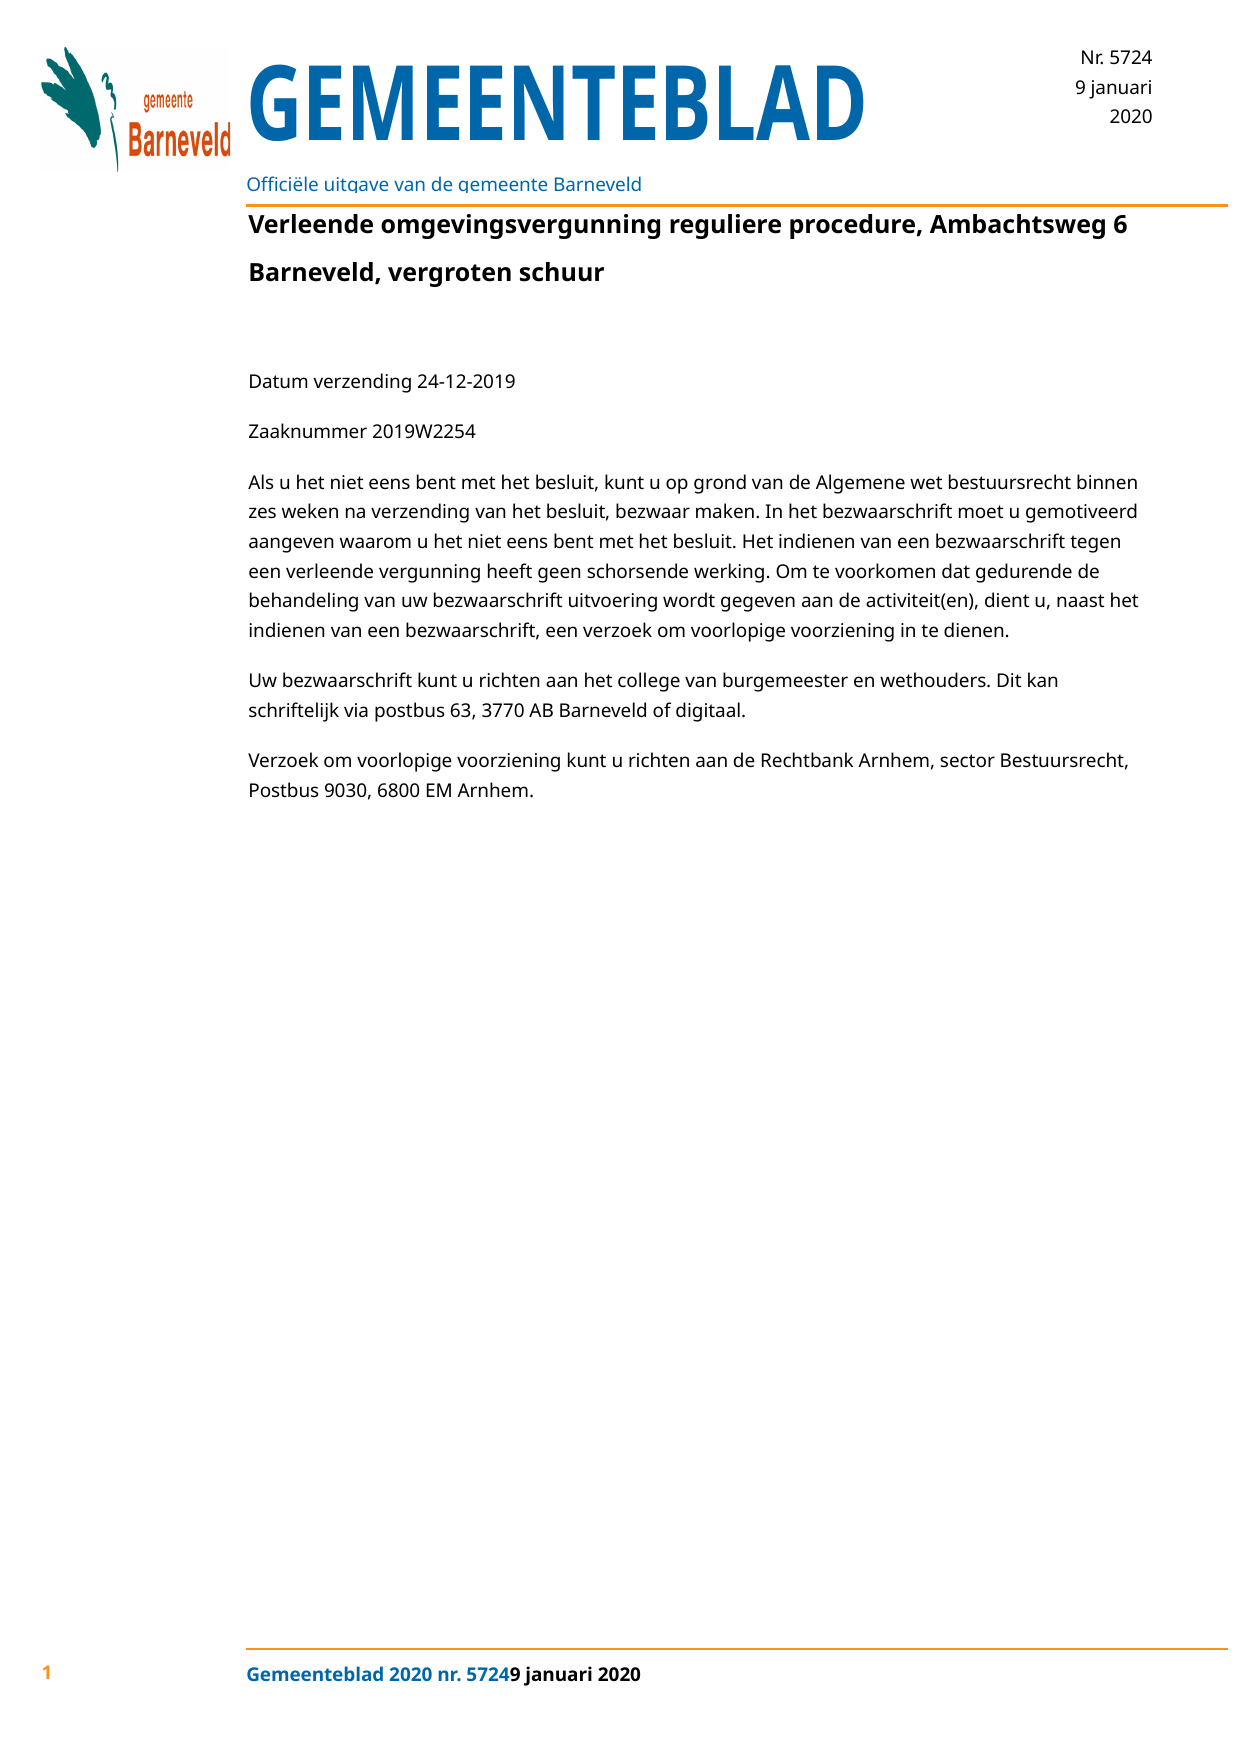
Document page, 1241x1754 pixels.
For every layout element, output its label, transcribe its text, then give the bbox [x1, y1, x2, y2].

text Als u het niet eens bent met het besluit, kunt u op grond van de Algemene wet bestuursrecht binnen zes weken na verzending van het besluit, bezwaar maken. In het bezwaarschrift moet u gemotiveerd aangeven waarom u het niet eens bent met het besluit. Het indienen van een bezwaarschrift tegen een verleende vergunning heeft geen schorsende werking. Om te voorkomen dat gedurende de behandeling van uw bezwaarschrift uitvoering wordt gegeven aan de activiteit(en), dient u, naast het indienen van een bezwaarschrift, een verzoek om voorlopige voorziening in te dienen. [248, 469, 1152, 643]
text Uw bezwaarschrift kunt u richten aan het college van burgemeester en wethouders. Dit kan schriftelijk via postbus 63, 3770 AB Barneveld of digitaal. [248, 667, 1152, 723]
picture [41, 47, 231, 172]
text Verzoek om voorlopige voorziening kunt u richten aan de Rechtbank Arnhem, sector Bestuursrecht, Postbus 9030, 6800 EM Arnhem. [248, 747, 1152, 803]
text Zaaknummer 2019W2254 [248, 419, 1152, 444]
text Datum verzending 24-12-2019 [248, 368, 1152, 394]
text Verleende omgevingsvergunning reguliere procedure, Ambachtsweg 6 Barneveld, vergroten schuur [248, 207, 1152, 288]
